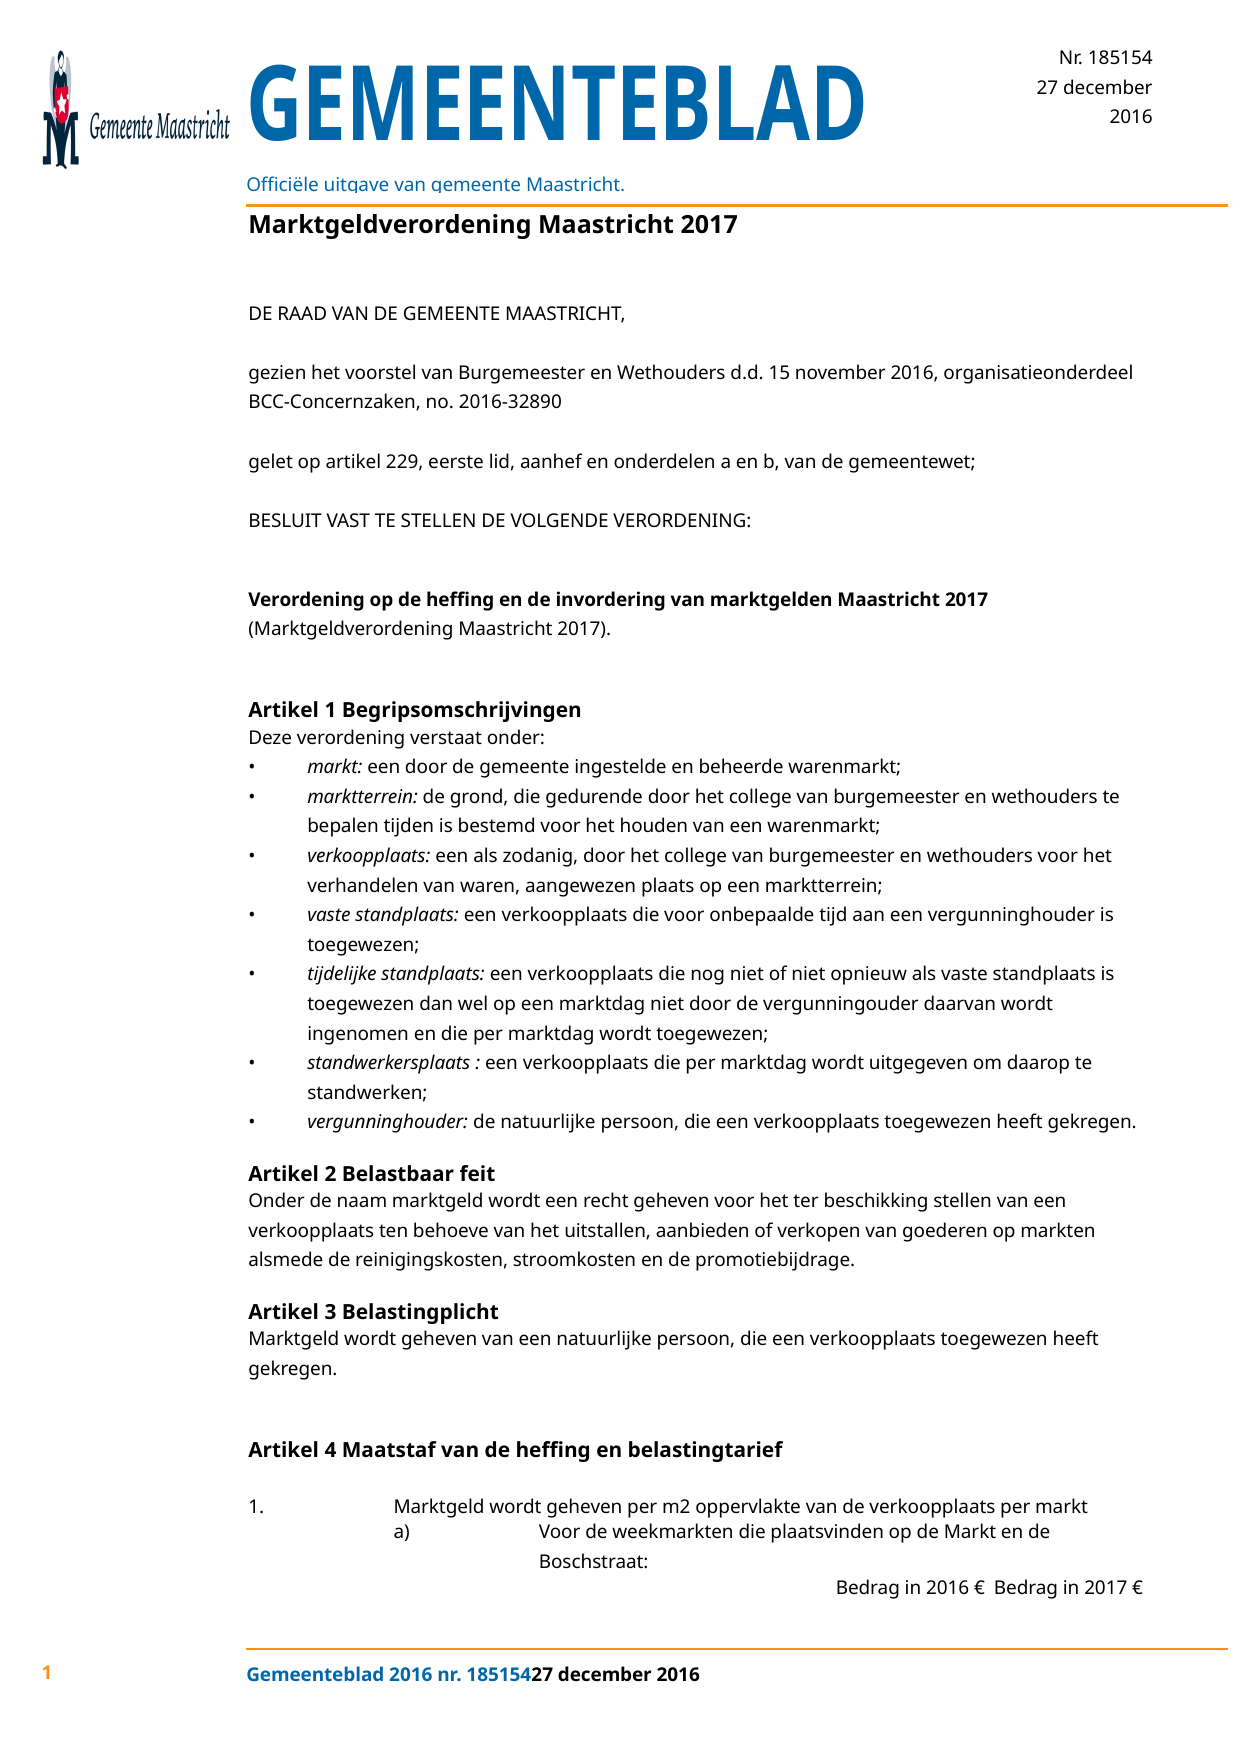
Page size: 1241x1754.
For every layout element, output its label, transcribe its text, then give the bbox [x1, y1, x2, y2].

list tijdelijke standplaats: een verkoopplaats die nog niet of niet opnieuw als vaste standplaats is toegewezen dan wel op een marktdag niet door de vergunningouder daarvan wordt ingenomen en die per marktdag wordt toegewezen; [248, 961, 1152, 1045]
table_cell Bedrag in 2016 € [836, 1574, 994, 1600]
text Artikel 3 Belastingplicht [248, 1297, 1152, 1325]
table_cell [248, 1574, 393, 1600]
text Verordening op de heffing en de invordering van marktgelden Maastricht 2017 [248, 586, 1152, 612]
table_header Marktgeld wordt geheven per m2 oppervlakte van de verkoopplaats per markt [393, 1493, 1152, 1519]
list markt: een door de gemeente ingestelde en beheerde warenmarkt; [248, 753, 1152, 779]
list verkoopplaats: een als zodanig, door het college van burgemeester en wethouders voor het verhandelen van waren, aangewezen plaats op een marktterrein; [248, 842, 1152, 897]
list standwerkersplaats : een verkoopplaats die per marktdag wordt uitgegeven om daarop te standwerken; [248, 1049, 1152, 1104]
table_cell Voor de weekmarkten die plaatsvinden op de Markt en de Boschstraat: [539, 1519, 1152, 1574]
text Onder de naam marktgeld wordt een recht geheven voor het ter beschikking stellen van een verkoopplaats ten behoeve van het uitstallen, aanbieden of verkopen van goederen op markten alsmede de reinigingskosten, stroomkosten en de promotiebijdrage. [248, 1187, 1152, 1272]
text DE RAAD VAN DE GEMEENTE MAASTRICHT, [248, 300, 1152, 326]
text Artikel 4 Maatstaf van de heffing en belastingtarief [248, 1435, 1152, 1463]
text Deze verordening verstaat onder: [248, 724, 1152, 749]
text Artikel 1 Begripsomschrijvingen [248, 695, 1152, 724]
picture [41, 47, 231, 172]
list vaste standplaats: een verkoopplaats die voor onbepaalde tijd aan een vergunninghouder is toegewezen; [248, 901, 1152, 957]
text BESLUIT VAST TE STELLEN DE VOLGENDE VERORDENING: [248, 507, 1152, 533]
text Artikel 2 Belastbaar feit [248, 1159, 1152, 1187]
list marktterrein: de grond, die gedurende door het college van burgemeester en wethouders te bepalen tijden is bestemd voor het houden van een warenmarkt; [248, 783, 1152, 838]
text Marktgeld wordt geheven van een natuurlijke persoon, die een verkoopplaats toegewezen heeft gekregen. [248, 1325, 1152, 1381]
table_cell a) [393, 1519, 539, 1574]
text gezien het voorstel van Burgemeester en Wethouders d.d. 15 november 2016, organisatieonderdeel [248, 359, 1152, 385]
text BCC-Concernzaken, no. 2016-32890 [248, 389, 1152, 414]
list vergunninghouder: de natuurlijke persoon, die een verkoopplaats toegewezen heeft gekregen. [248, 1108, 1152, 1134]
table_cell Bedrag in 2017 € [994, 1574, 1152, 1600]
table_header 1. [248, 1493, 393, 1519]
text gelet op artikel 229, eerste lid, aanhef en onderdelen a en b, van de gemeentewet; [248, 448, 1152, 473]
table_cell [393, 1574, 539, 1600]
text (Marktgeldverordening Maastricht 2017). [248, 615, 1152, 641]
table_cell [248, 1519, 393, 1574]
table_cell [539, 1574, 836, 1600]
text Marktgeldverordening Maastricht 2017 [248, 207, 1152, 241]
